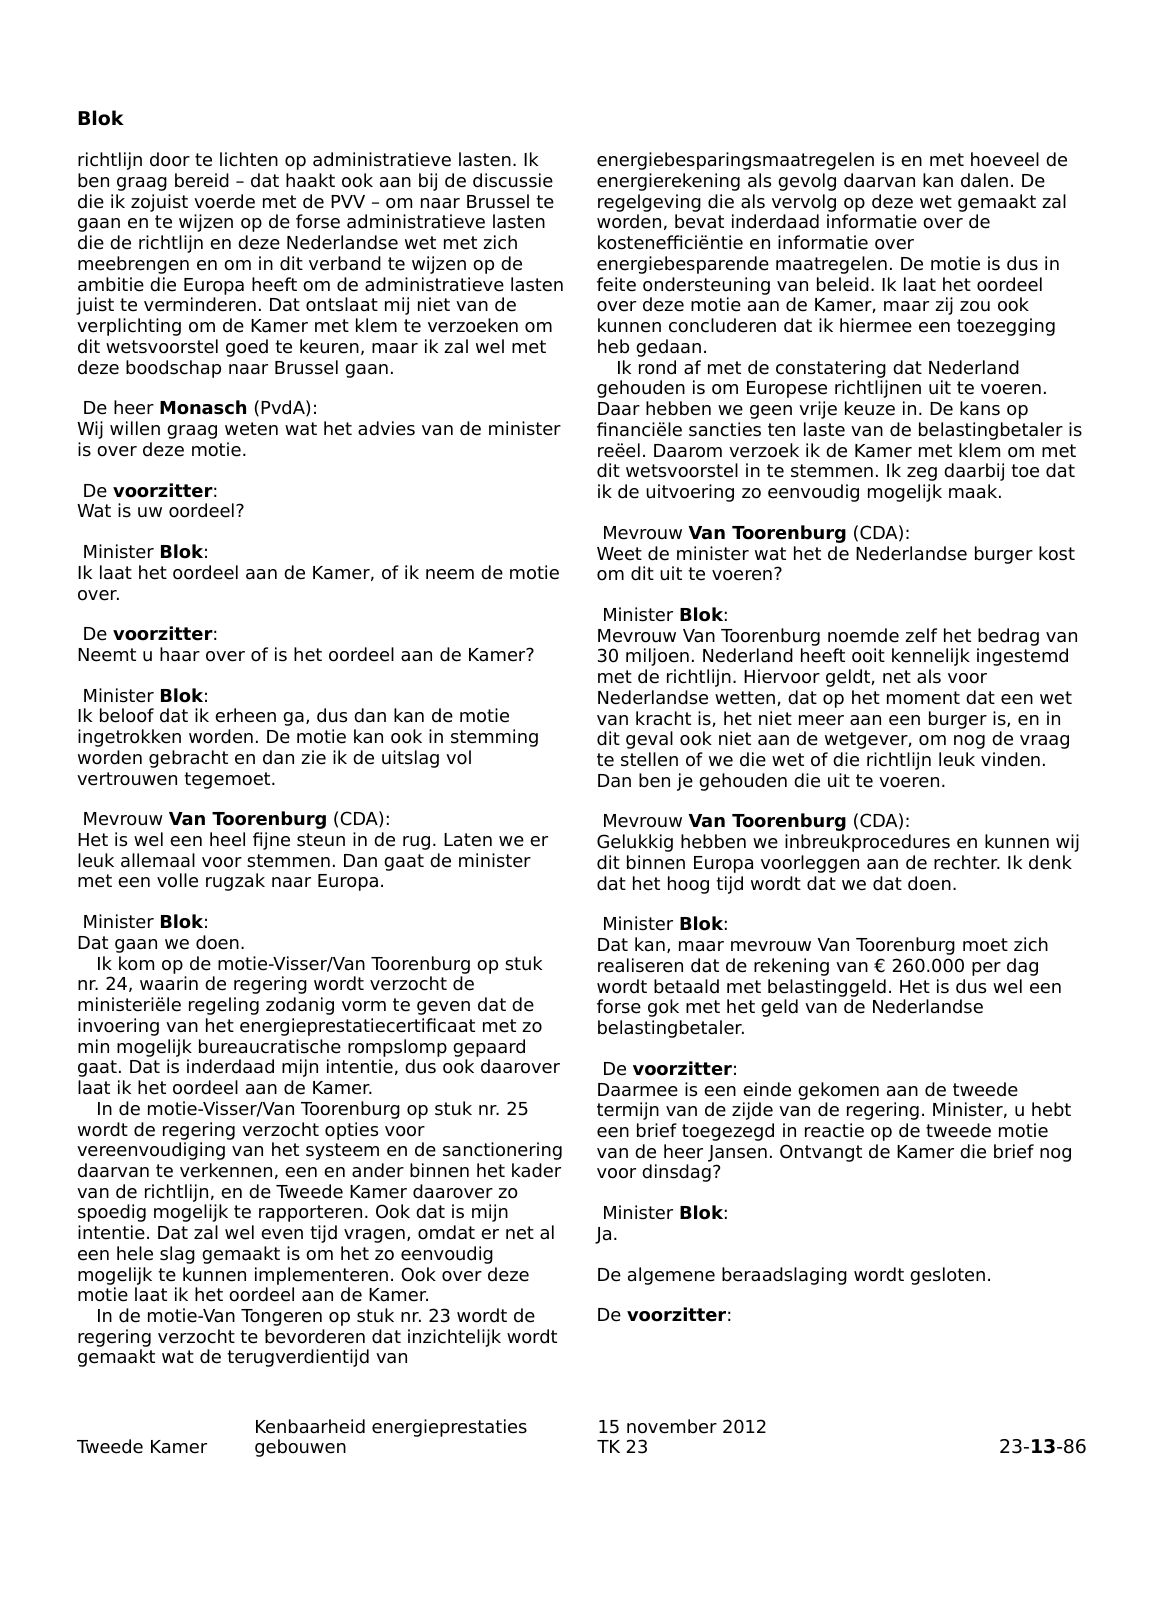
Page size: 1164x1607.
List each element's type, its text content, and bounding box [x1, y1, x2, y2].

text Ik rond af met de constatering dat Nederland gehouden is om Europese richtlijnen uit te voeren. Daar hebben we geen vrije keuze in. De kans op financiële sancties ten laste van de belastingbetaler is reëel. Daarom verzoek ik de Kamer met klem om met dit wetsvoorstel in te stemmen. Ik zeg daarbij toe dat ik de uitvoering zo eenvoudig mogelijk maak. [596, 357, 1087, 503]
text Ik kom op de motie-Visser/Van Toorenburg op stuk nr. 24, waarin de regering wordt verzocht de ministeriële regeling zodanig vorm te geven dat de invoering van het energieprestatiecertificaat met zo min mogelijk bureaucratische rompslomp gepaard gaat. Dat is inderdaad mijn intentie, dus ook daarover laat ik het oordeel aan de Kamer. [77, 953, 567, 1099]
text De voorzitter: [596, 1059, 1087, 1079]
text Wij willen graag weten wat het advies van de minister is over deze motie. [77, 419, 567, 460]
text In de motie-Van Tongeren op stuk nr. 23 wordt de regering verzocht te bevorderen dat inzichtelijk wordt gemaakt wat de terugverdientijd van [77, 1306, 567, 1368]
text Minister Blok: [596, 1203, 1087, 1224]
text Dat kan, maar mevrouw Van Toorenburg moet zich realiseren dat de rekening van € 260.000 per dag wordt betaald met belastinggeld. Het is dus wel een forse gok met het geld van de Nederlandse belastingbetaler. [596, 935, 1087, 1039]
text De heer Monasch (PvdA): [77, 398, 567, 419]
text Weet de minister wat het de Nederlandse burger kost om dit uit te voeren? [596, 543, 1087, 585]
text Ja. [596, 1224, 1087, 1244]
text Ik laat het oordeel aan de Kamer, of ik neem de motie over. [77, 563, 567, 604]
text Mevrouw Van Toorenburg (CDA): [596, 811, 1087, 832]
text In de motie-Visser/Van Toorenburg op stuk nr. 25 wordt de regering verzocht opties voor vereenvoudiging van het systeem en de sanctionering daarvan te verkennen, een en ander binnen het kader van de richtlijn, en de Tweede Kamer daarover zo spoedig mogelijk te rapporteren. Ook dat is mijn intentie. Dat zal wel even tijd vragen, omdat er net al een hele slag gemaakt is om het zo eenvoudig mogelijk te kunnen implementeren. Ook over deze motie laat ik het oordeel aan de Kamer. [77, 1099, 567, 1306]
text energiebesparingsmaatregelen is en met hoeveel de energierekening als gevolg daarvan kan dalen. De regelgeving die als vervolg op deze wet gemaakt zal worden, bevat inderdaad informatie over de kostenefficiëntie en informatie over energiebesparende maatregelen. De motie is dus in feite ondersteuning van beleid. Ik laat het oordeel over deze motie aan de Kamer, maar zij zou ook kunnen concluderen dat ik hiermee een toezegging heb gedaan. [596, 150, 1087, 357]
text Minister Blok: [77, 912, 567, 933]
text Mevrouw Van Toorenburg noemde zelf het bedrag van 30 miljoen. Nederland heeft ooit kennelijk ingestemd met de richtlijn. Hiervoor geldt, net als voor Nederlandse wetten, dat op het moment dat een wet van kracht is, het niet meer aan een burger is, en in dit geval ook niet aan de wetgever, om nog de vraag te stellen of we die wet of die richtlijn leuk vinden. Dan ben je gehouden die uit te voeren. [596, 626, 1087, 791]
text De voorzitter: [77, 624, 567, 645]
text Minister Blok: [596, 914, 1087, 935]
text Minister Blok: [77, 542, 567, 563]
text Gelukkig hebben we inbreukprocedures en kunnen wij dit binnen Europa voorleggen aan de rechter. Ik denk dat het hoog tijd wordt dat we dat doen. [596, 832, 1087, 894]
text De voorzitter: [77, 480, 567, 501]
text Dat gaan we doen. [77, 933, 567, 953]
text Neemt u haar over of is het oordeel aan de Kamer? [77, 645, 567, 666]
text Ik beloof dat ik erheen ga, dus dan kan de motie ingetrokken worden. De motie kan ook in stemming worden gebracht en dan zie ik de uitslag vol vertrouwen tegemoet. [77, 706, 567, 789]
text Minister Blok: [596, 605, 1087, 626]
text richtlijn door te lichten op administratieve lasten. Ik ben graag bereid – dat haakt ook aan bij de discussie die ik zojuist voerde met de PVV – om naar Brussel te gaan en te wijzen op de forse administratieve lasten die de richtlijn en deze Nederlandse wet met zich meebrengen en om in dit verband te wijzen op de ambitie die Europa heeft om de administratieve lasten juist te verminderen. Dat ontslaat mij niet van de verplichting om de Kamer met klem te verzoeken om dit wetsvoorstel goed te keuren, maar ik zal wel met deze boodschap naar Brussel gaan. [77, 150, 567, 378]
text De algemene beraadslaging wordt gesloten. [596, 1264, 1087, 1285]
text De voorzitter: [596, 1305, 1087, 1326]
text Mevrouw Van Toorenburg (CDA): [77, 809, 567, 830]
text Mevrouw Van Toorenburg (CDA): [596, 523, 1087, 543]
text Wat is uw oordeel? [77, 501, 567, 522]
text Daarmee is een einde gekomen aan de tweede termijn van de zijde van de regering. Minister, u hebt een brief toegezegd in reactie op de tweede motie van de heer Jansen. Ontvangt de Kamer die brief nog voor dinsdag? [596, 1079, 1087, 1183]
text Het is wel een heel fijne steun in de rug. Laten we er leuk allemaal voor stemmen. Dan gaat de minister met een volle rugzak naar Europa. [77, 830, 567, 892]
text Minister Blok: [77, 686, 567, 706]
